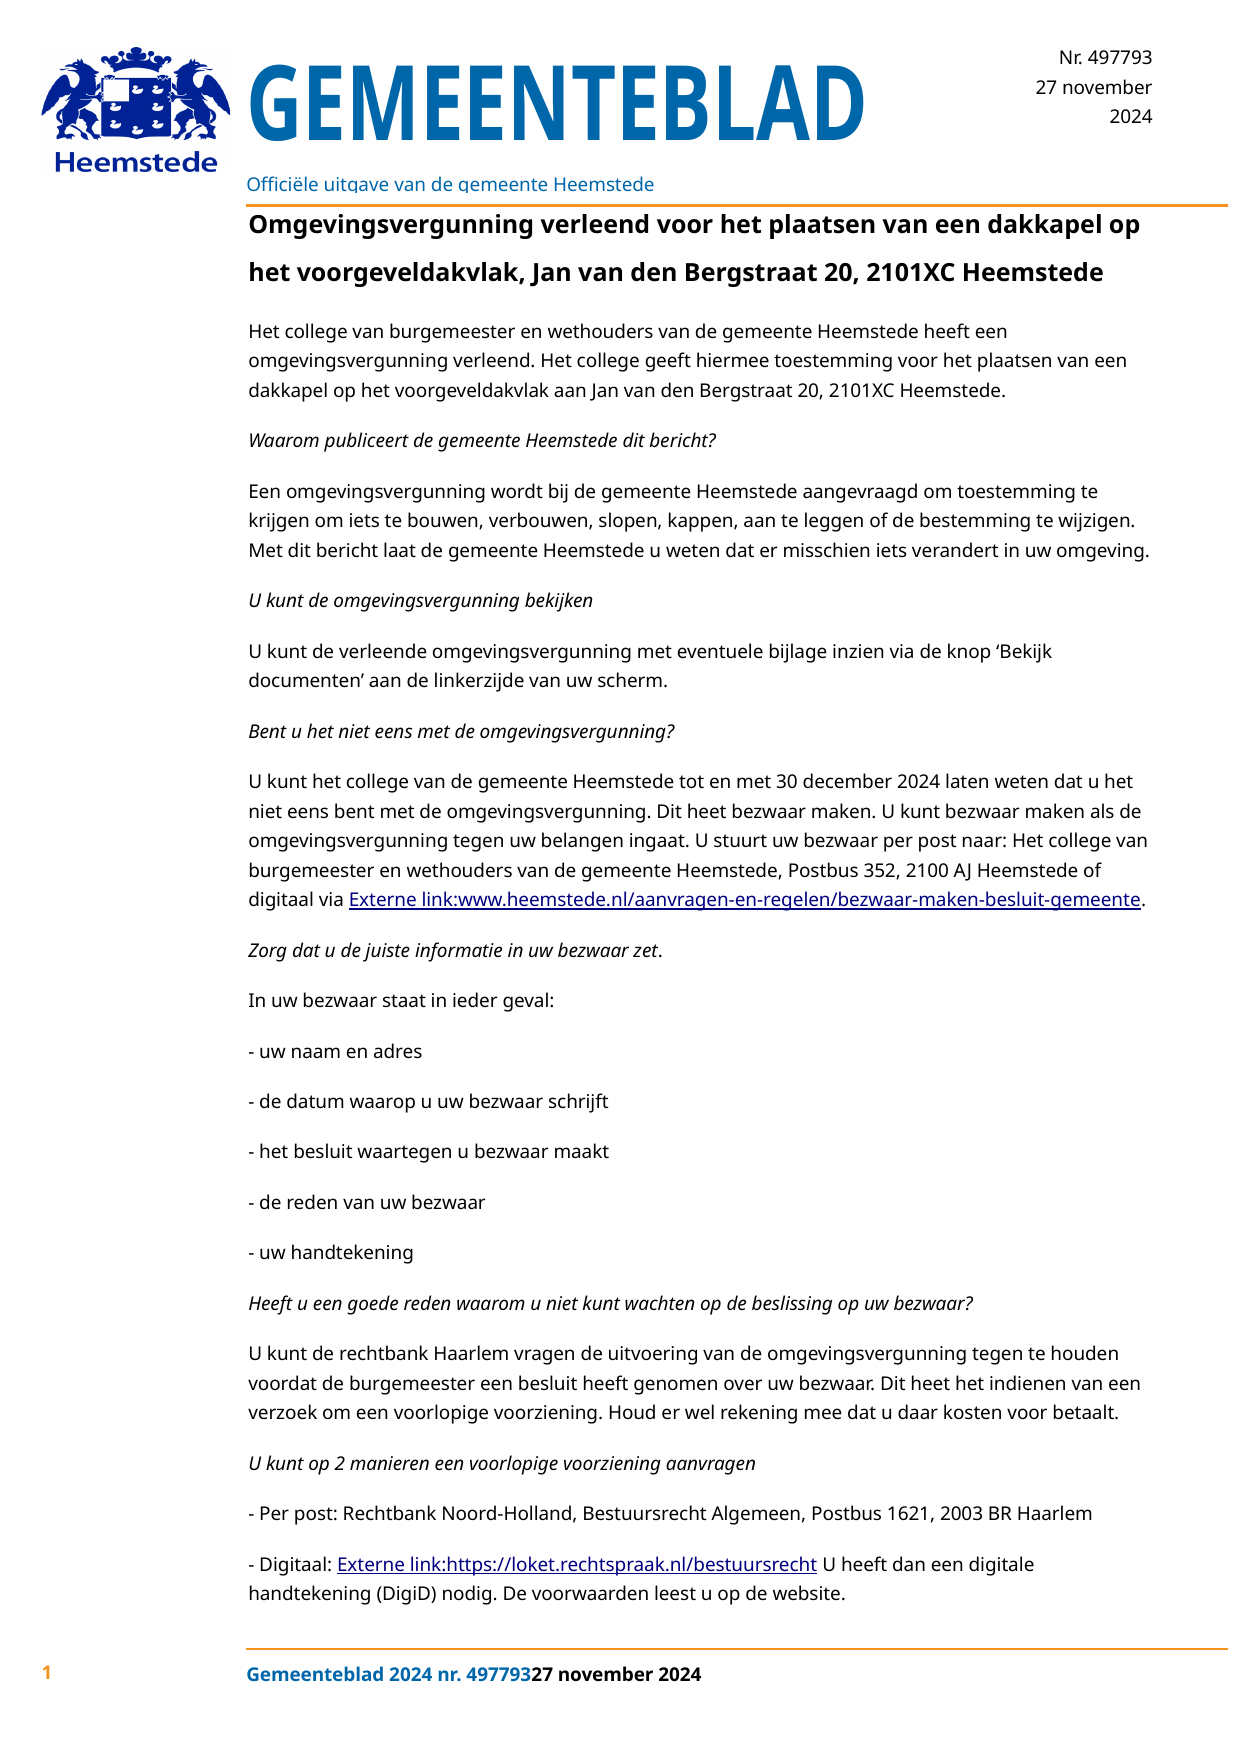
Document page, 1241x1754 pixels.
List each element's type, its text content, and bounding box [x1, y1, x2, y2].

text Omgevingsvergunning verleend voor het plaatsen van een dakkapel op het voorgeveldakvlak, Jan van den Bergstraat 20, 2101XC Heemstede [248, 207, 1152, 288]
text U kunt het college van de gemeente Heemstede tot en met 30 december 2024 laten weten dat u het niet eens bent met de omgevingsvergunning. Dit heet bezwaar maken. U kunt bezwaar maken als de omgevingsvergunning tegen uw belangen ingaat. U stuurt uw bezwaar per post naar: Het college van burgemeester en wethouders van de gemeente Heemstede, Postbus 352, 2100 AJ Heemstede of digitaal via Externe link:www.heemstede.nl/aanvragen-en-regelen/bezwaar-maken-besluit-gemeente. [248, 768, 1152, 912]
text Waarom publiceert de gemeente Heemstede dit bericht? [248, 427, 1152, 453]
text U kunt de rechtbank Haarlem vragen de uitvoering van de omgevingsvergunning tegen te houden voordat de burgemeester een besluit heeft genomen over uw bezwaar. Dit heet het indienen van een verzoek om een voorlopige voorziening. Houd er wel rekening mee dat u daar kosten voor betaalt. [248, 1340, 1152, 1425]
text - Per post: Rechtbank Noord-Holland, Bestuursrecht Algemeen, Postbus 1621, 2003 BR Haarlem [248, 1500, 1152, 1526]
text In uw bezwaar staat in ieder geval: [248, 987, 1152, 1013]
text - uw handtekening [248, 1239, 1152, 1265]
text U kunt de omgevingsvergunning bekijken [248, 587, 1152, 613]
text U kunt de verleende omgevingsvergunning met eventuele bijlage inzien via de knop ‘Bekijk documenten’ aan de linkerzijde van uw scherm. [248, 638, 1152, 693]
text - de datum waarop u uw bezwaar schrijft [248, 1088, 1152, 1114]
text - uw naam en adres [248, 1038, 1152, 1064]
text - de reden van uw bezwaar [248, 1189, 1152, 1215]
text U kunt op 2 manieren een voorlopige voorziening aanvragen [248, 1450, 1152, 1476]
text - Digitaal: Externe link:https://loket.rechtspraak.nl/bestuursrecht U heeft dan een digitale handtekening (DigiD) nodig. De voorwaarden leest u op de website. [248, 1551, 1152, 1606]
text Heeft u een goede reden waarom u niet kunt wachten op de beslissing op uw bezwaar? [248, 1290, 1152, 1316]
picture [41, 47, 231, 172]
text Het college van burgemeester en wethouders van de gemeente Heemstede heeft een omgevingsvergunning verleend. Het college geeft hiermee toestemming voor het plaatsen van een dakkapel op het voorgeveldakvlak aan Jan van den Bergstraat 20, 2101XC Heemstede. [248, 318, 1152, 403]
text Zorg dat u de juiste informatie in uw bezwaar zet. [248, 937, 1152, 963]
text - het besluit waartegen u bezwaar maakt [248, 1139, 1152, 1164]
text Bent u het niet eens met de omgevingsvergunning? [248, 718, 1152, 744]
text Een omgevingsvergunning wordt bij de gemeente Heemstede aangevraagd om toestemming te krijgen om iets te bouwen, verbouwen, slopen, kappen, aan te leggen of de bestemming te wijzigen. Met dit bericht laat de gemeente Heemstede u weten dat er misschien iets verandert in uw omgeving. [248, 478, 1152, 563]
